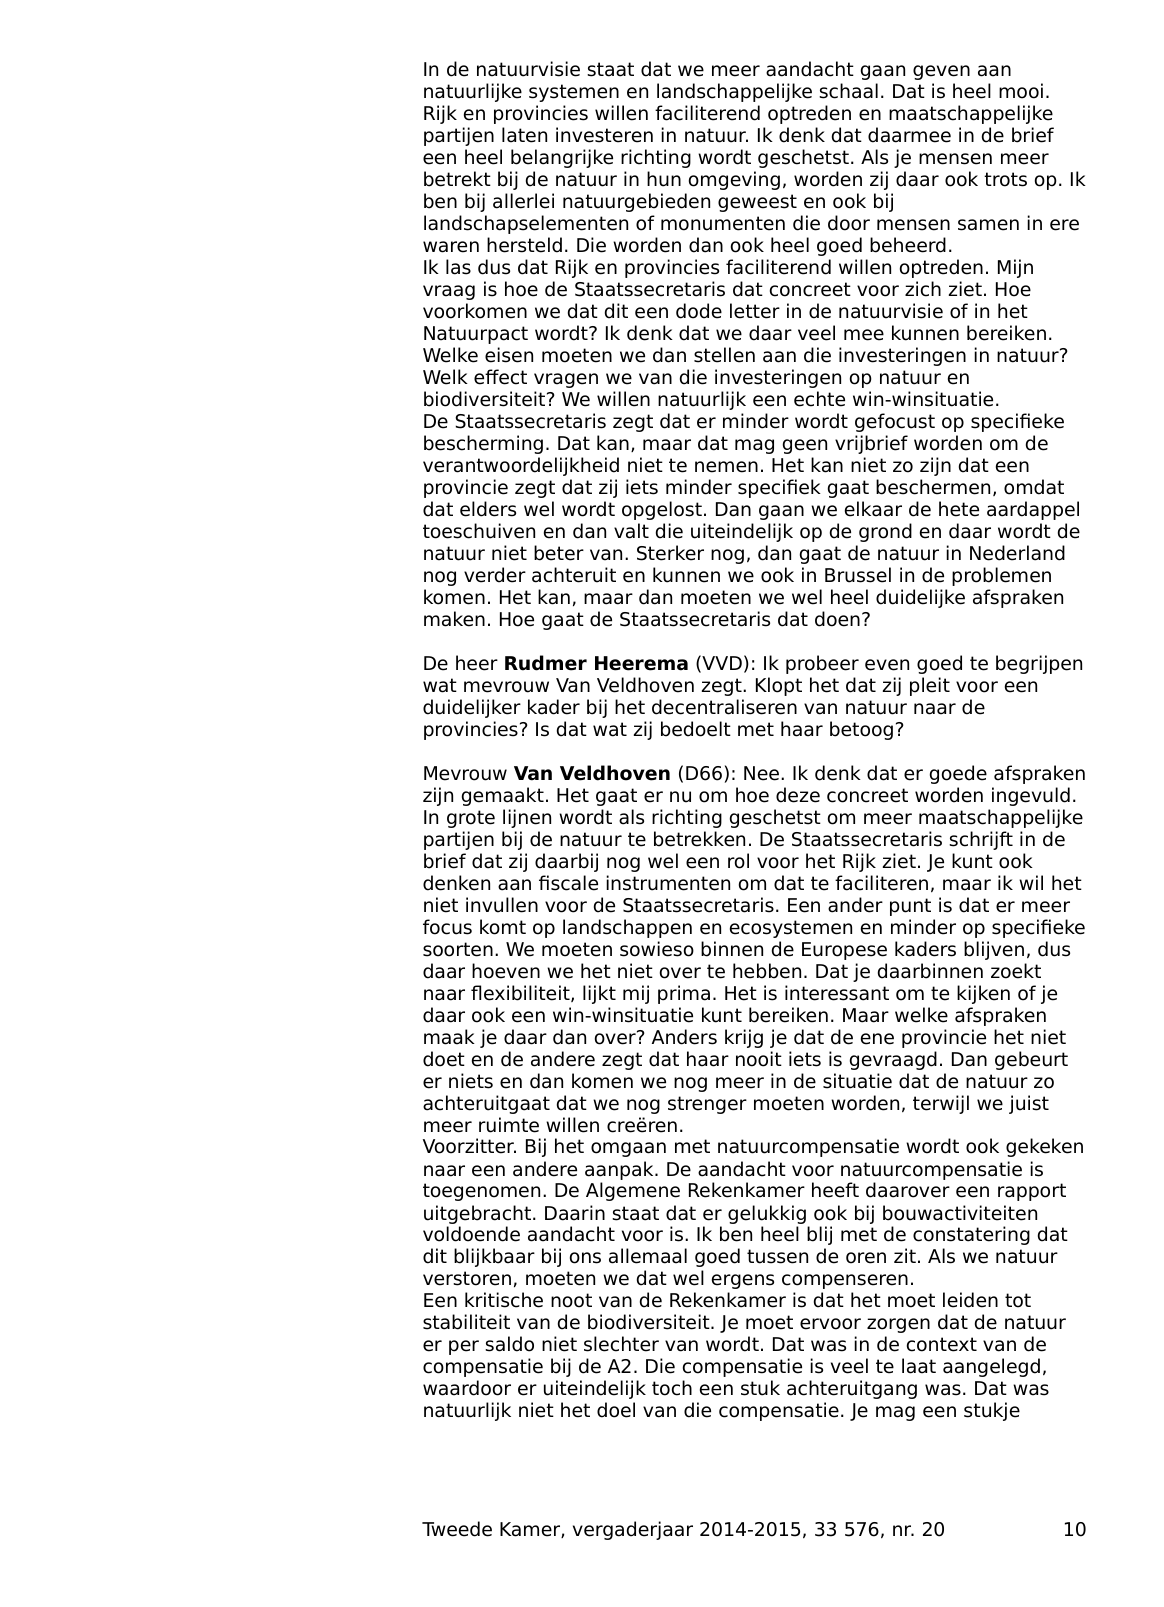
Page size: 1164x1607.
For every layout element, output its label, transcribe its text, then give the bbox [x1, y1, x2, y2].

text Ik las dus dat Rijk en provincies faciliterend willen optreden. Mijn vraag is hoe de Staatssecretaris dat concreet voor zich ziet. Hoe voorkomen we dat dit een dode letter in de natuurvisie of in het Natuurpact wordt? Ik denk dat we daar veel mee kunnen bereiken. Welke eisen moeten we dan stellen aan die investeringen in natuur? Welk effect vragen we van die investeringen op natuur en biodiversiteit? We willen natuurlijk een echte win-winsituatie. [422, 257, 1087, 411]
text Een kritische noot van de Rekenkamer is dat het moet leiden tot stabiliteit van de biodiversiteit. Je moet ervoor zorgen dat de natuur er per saldo niet slechter van wordt. Dat was in de context van de compensatie bij de A2. Die compensatie is veel te laat aangelegd, waardoor er uiteindelijk toch een stuk achteruitgang was. Dat was natuurlijk niet het doel van die compensatie. Je mag een stukje [422, 1290, 1087, 1422]
text De Staatssecretaris zegt dat er minder wordt gefocust op specifieke bescherming. Dat kan, maar dat mag geen vrijbrief worden om de verantwoordelijkheid niet te nemen. Het kan niet zo zijn dat een provincie zegt dat zij iets minder specifiek gaat beschermen, omdat dat elders wel wordt opgelost. Dan gaan we elkaar de hete aardappel toeschuiven en dan valt die uiteindelijk op de grond en daar wordt de natuur niet beter van. Sterker nog, dan gaat de natuur in Nederland nog verder achteruit en kunnen we ook in Brussel in de problemen komen. Het kan, maar dan moeten we wel heel duidelijke afspraken maken. Hoe gaat de Staatssecretaris dat doen? [422, 411, 1087, 631]
text In de natuurvisie staat dat we meer aandacht gaan geven aan natuurlijke systemen en landschappelijke schaal. Dat is heel mooi. Rijk en provincies willen faciliterend optreden en maatschappelijke partijen laten investeren in natuur. Ik denk dat daarmee in de brief een heel belangrijke richting wordt geschetst. Als je mensen meer betrekt bij de natuur in hun omgeving, worden zij daar ook trots op. Ik ben bij allerlei natuurgebieden geweest en ook bij landschapselementen of monumenten die door mensen samen in ere waren hersteld. Die worden dan ook heel goed beheerd. [422, 59, 1087, 257]
text Voorzitter. Bij het omgaan met natuurcompensatie wordt ook gekeken naar een andere aanpak. De aandacht voor natuurcompensatie is toegenomen. De Algemene Rekenkamer heeft daarover een rapport uitgebracht. Daarin staat dat er gelukkig ook bij bouwactiviteiten voldoende aandacht voor is. Ik ben heel blij met de constatering dat dit blijkbaar bij ons allemaal goed tussen de oren zit. Als we natuur verstoren, moeten we dat wel ergens compenseren. [422, 1136, 1087, 1290]
text De heer Rudmer Heerema (VVD): Ik probeer even goed te begrijpen wat mevrouw Van Veldhoven zegt. Klopt het dat zij pleit voor een duidelijker kader bij het decentraliseren van natuur naar de provincies? Is dat wat zij bedoelt met haar betoog? [422, 653, 1087, 741]
text Mevrouw Van Veldhoven (D66): Nee. Ik denk dat er goede afspraken zijn gemaakt. Het gaat er nu om hoe deze concreet worden ingevuld. In grote lijnen wordt als richting geschetst om meer maatschappelijke partijen bij de natuur te betrekken. De Staatssecretaris schrijft in de brief dat zij daarbij nog wel een rol voor het Rijk ziet. Je kunt ook denken aan fiscale instrumenten om dat te faciliteren, maar ik wil het niet invullen voor de Staatssecretaris. Een ander punt is dat er meer focus komt op landschappen en ecosystemen en minder op specifieke soorten. We moeten sowieso binnen de Europese kaders blijven, dus daar hoeven we het niet over te hebben. Dat je daarbinnen zoekt naar flexibiliteit, lijkt mij prima. Het is interessant om te kijken of je daar ook een win-winsituatie kunt bereiken. Maar welke afspraken maak je daar dan over? Anders krijg je dat de ene provincie het niet doet en de andere zegt dat haar nooit iets is gevraagd. Dan gebeurt er niets en dan komen we nog meer in de situatie dat de natuur zo achteruitgaat dat we nog strenger moeten worden, terwijl we juist meer ruimte willen creëren. [422, 763, 1087, 1136]
